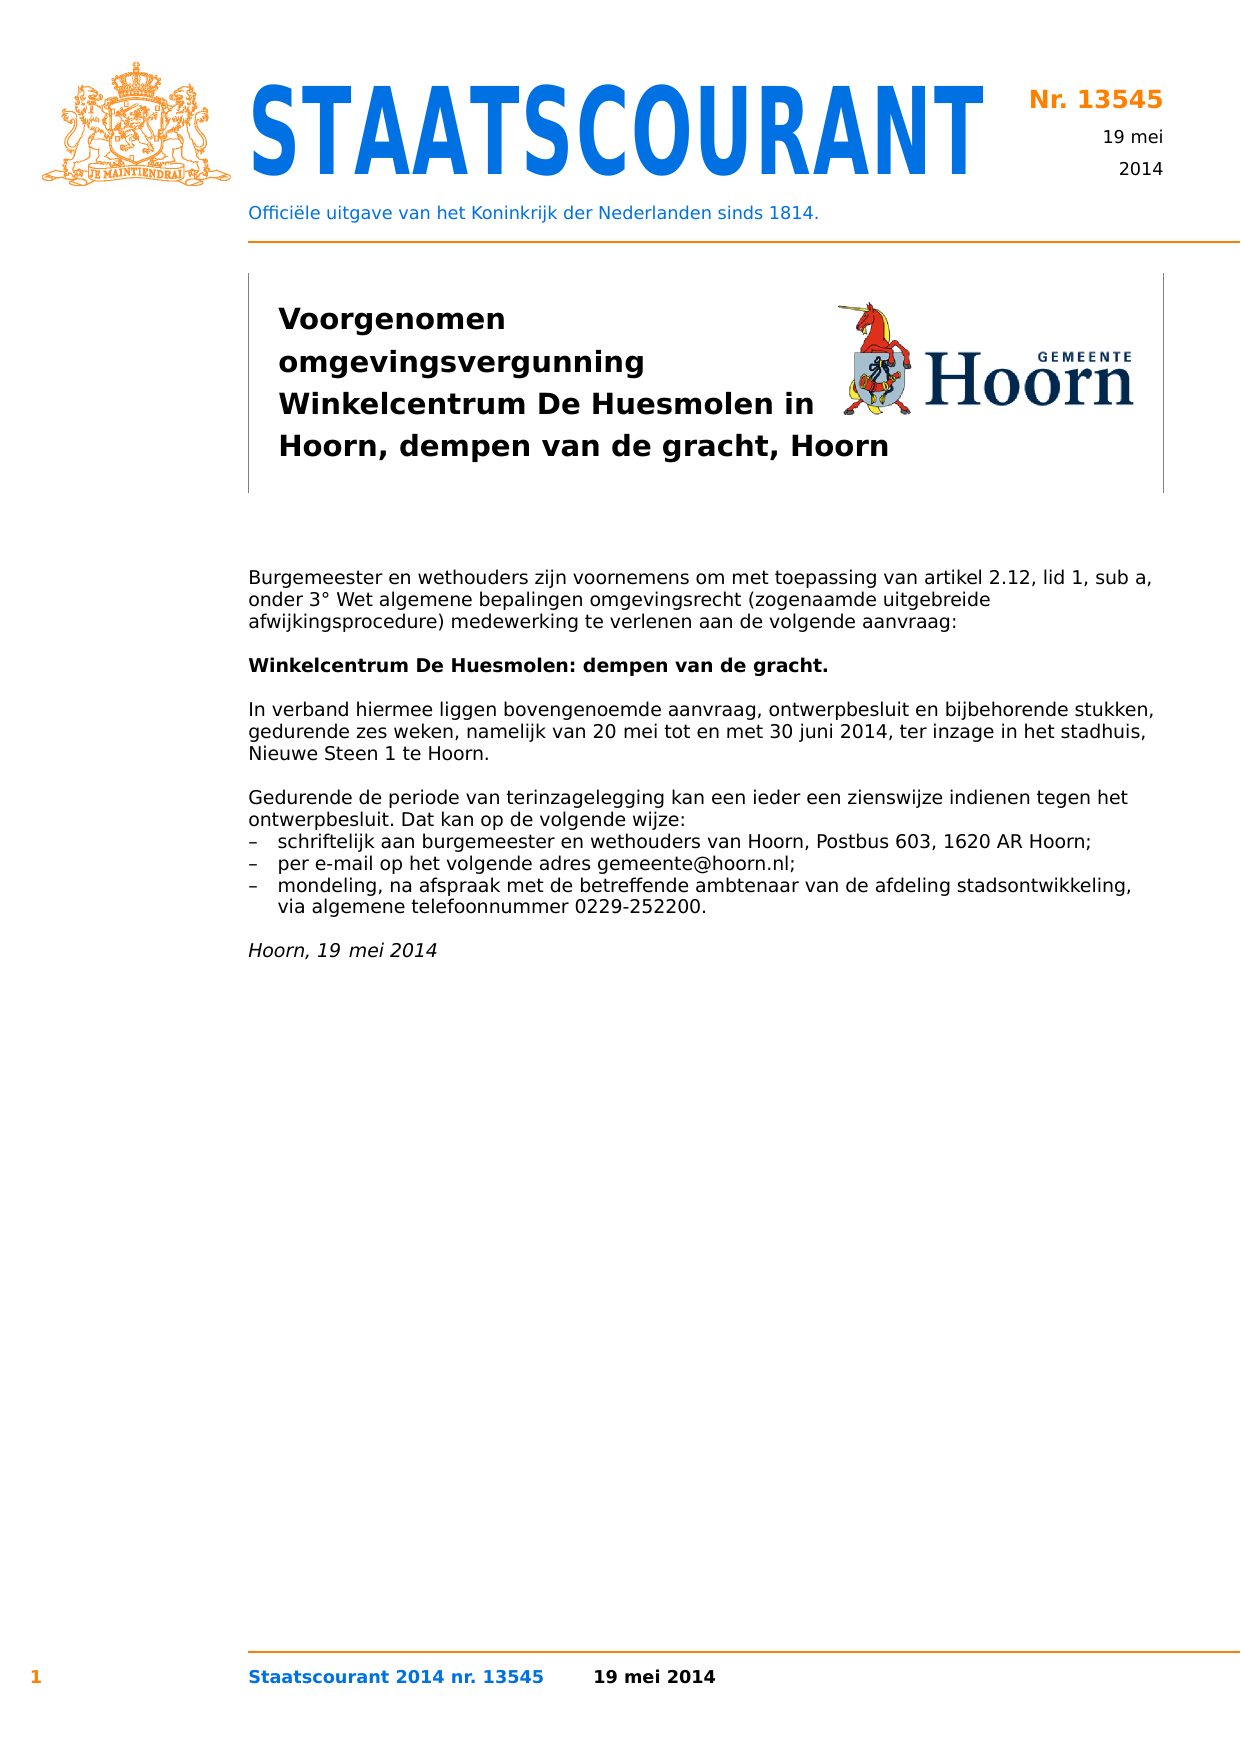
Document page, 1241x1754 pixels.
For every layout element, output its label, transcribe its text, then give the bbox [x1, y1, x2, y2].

text In verband hiermee liggen bovengenoemde aanvraag, ontwerpbesluit en bijbehorende stukken, gedurende zes weken, namelijk van 20 mei tot en met 30 juni 2014, ter inzage in het stadhuis, Nieuwe Steen 1 te Hoorn. [248, 699, 1163, 765]
picture [838, 302, 1134, 415]
table_header [25, 62, 248, 241]
text Burgemeester en wethouders zijn voornemens om met toepassing van artikel 2.12, lid 1, sub a, onder 3° Wet algemene bepalingen omgevingsrecht (zogenaamde uitgebreide afwijkingsprocedure) medewerking te verlenen aan de volgende aanvraag: [248, 567, 1163, 633]
table_cell 19 mei [998, 121, 1240, 153]
text via algemene telefoonnummer 0229-252200. [277, 896, 1163, 918]
text – per e-mail op het volgende adres gemeente@hoorn.nl; [248, 852, 1163, 874]
text – mondeling, na afspraak met de betreffende ambtenaar van de afdeling stadsontwikkeling, [248, 874, 1163, 896]
table_cell Officiële uitgave van het Koninkrijk der Nederlanden sinds 1814. [248, 203, 1240, 241]
table_header Nr. 13545 [998, 62, 1240, 121]
text Winkelcentrum De Huesmolen: dempen van de gracht. [248, 655, 1163, 677]
text Hoorn, 19 mei 2014 [248, 940, 1163, 962]
table_header STAATSCOURANT [248, 62, 998, 203]
subtitle Voorgenomen omgevingsvergunning Winkelcentrum De Huesmolen in Hoorn, dempen van de gracht, Hoorn [249, 273, 1163, 493]
text – schriftelijk aan burgemeester en wethouders van Hoorn, Postbus 603, 1620 AR Hoorn; [248, 831, 1163, 852]
text Gedurende de periode van terinzagelegging kan een ieder een zienswijze indienen tegen het ontwerpbesluit. Dat kan op de volgende wijze: [248, 787, 1163, 831]
table_cell 2014 [998, 153, 1240, 203]
picture [41, 62, 231, 186]
